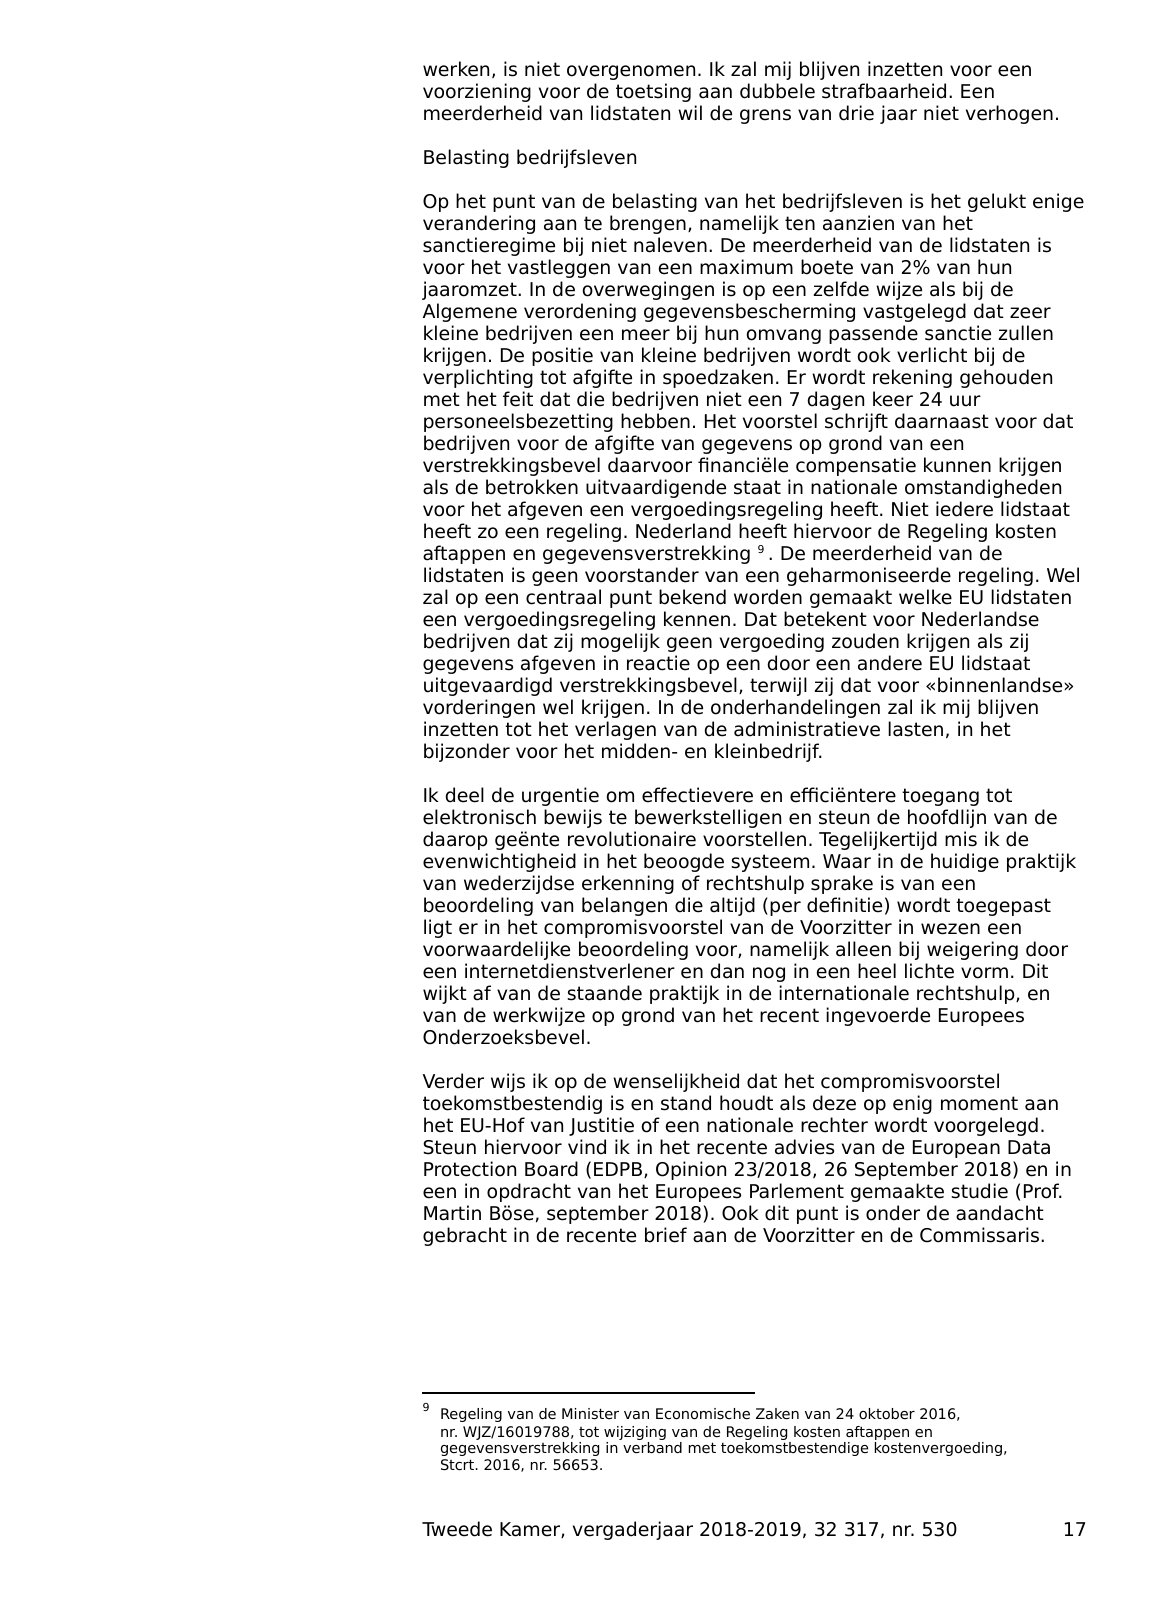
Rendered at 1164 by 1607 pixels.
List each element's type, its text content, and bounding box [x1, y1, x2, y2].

text Verder wijs ik op de wenselijkheid dat het compromisvoorstel toekomstbestendig is en stand houdt als deze op enig moment aan het EU-Hof van Justitie of een nationale rechter wordt voorgelegd. Steun hiervoor vind ik in het recente advies van de European Data Protection Board (EDPB, Opinion 23/2018, 26 September 2018) en in een in opdracht van het Europees Parlement gemaakte studie (Prof. Martin Böse, september 2018). Ook dit punt is onder de aandacht gebracht in de recente brief aan de Voorzitter en de Commissaris. [422, 1071, 1087, 1247]
subtitle Belasting bedrijfsleven [422, 147, 1087, 169]
text Op het punt van de belasting van het bedrijfsleven is het gelukt enige verandering aan te brengen, namelijk ten aanzien van het sanctieregime bij niet naleven. De meerderheid van de lidstaten is voor het vastleggen van een maximum boete van 2% van hun jaaromzet. In de overwegingen is op een zelfde wijze als bij de Algemene verordening gegevensbescherming vastgelegd dat zeer kleine bedrijven een meer bij hun omvang passende sanctie zullen krijgen. De positie van kleine bedrijven wordt ook verlicht bij de verplichting tot afgifte in spoedzaken. Er wordt rekening gehouden met het feit dat die bedrijven niet een 7 dagen keer 24 uur personeelsbezetting hebben. Het voorstel schrijft daarnaast voor dat bedrijven voor de afgifte van gegevens op grond van een verstrekkingsbevel daarvoor financiële compensatie kunnen krijgen als de betrokken uitvaardigende staat in nationale omstandigheden voor het afgeven een vergoedingsregeling heeft. Niet iedere lidstaat heeft zo een regeling. Nederland heeft hiervoor de Regeling kosten aftappen en gegevensverstrekking . De meerderheid van de lidstaten is geen voorstander van een geharmoniseerde regeling. Wel zal op een centraal punt bekend worden gemaakt welke EU lidstaten een vergoedingsregeling kennen. Dat betekent voor Nederlandse bedrijven dat zij mogelijk geen vergoeding zouden krijgen als zij gegevens afgeven in reactie op een door een andere EU lidstaat uitgevaardigd verstrekkingsbevel, terwijl zij dat voor «binnenlandse» vorderingen wel krijgen. In de onderhandelingen zal ik mij blijven inzetten tot het verlagen van de administratieve lasten, in het bijzonder voor het midden- en kleinbedrijf. [422, 191, 1087, 763]
text Ik deel de urgentie om effectievere en efficiëntere toegang tot elektronisch bewijs te bewerkstelligen en steun de hoofdlijn van de daarop geënte revolutionaire voorstellen. Tegelijkertijd mis ik de evenwichtigheid in het beoogde systeem. Waar in de huidige praktijk van wederzijdse erkenning of rechtshulp sprake is van een beoordeling van belangen die altijd (per definitie) wordt toegepast ligt er in het compromisvoorstel van de Voorzitter in wezen een voorwaardelijke beoordeling voor, namelijk alleen bij weigering door een internetdienstverlener en dan nog in een heel lichte vorm. Dit wijkt af van de staande praktijk in de internationale rechtshulp, en van de werkwijze op grond van het recent ingevoerde Europees Onderzoeksbevel. [422, 785, 1087, 1049]
text Regeling van de Minister van Economische Zaken van 24 oktober 2016, nr. WJZ/16019788, tot wijziging van de Regeling kosten aftappen en gegevensverstrekking in verband met toekomstbestendige kostenvergoeding, Stcrt. 2016, nr. 56653. [422, 1402, 1087, 1474]
text werken, is niet overgenomen. Ik zal mij blijven inzetten voor een voorziening voor de toetsing aan dubbele strafbaarheid. Een meerderheid van lidstaten wil de grens van drie jaar niet verhogen. [422, 59, 1087, 125]
